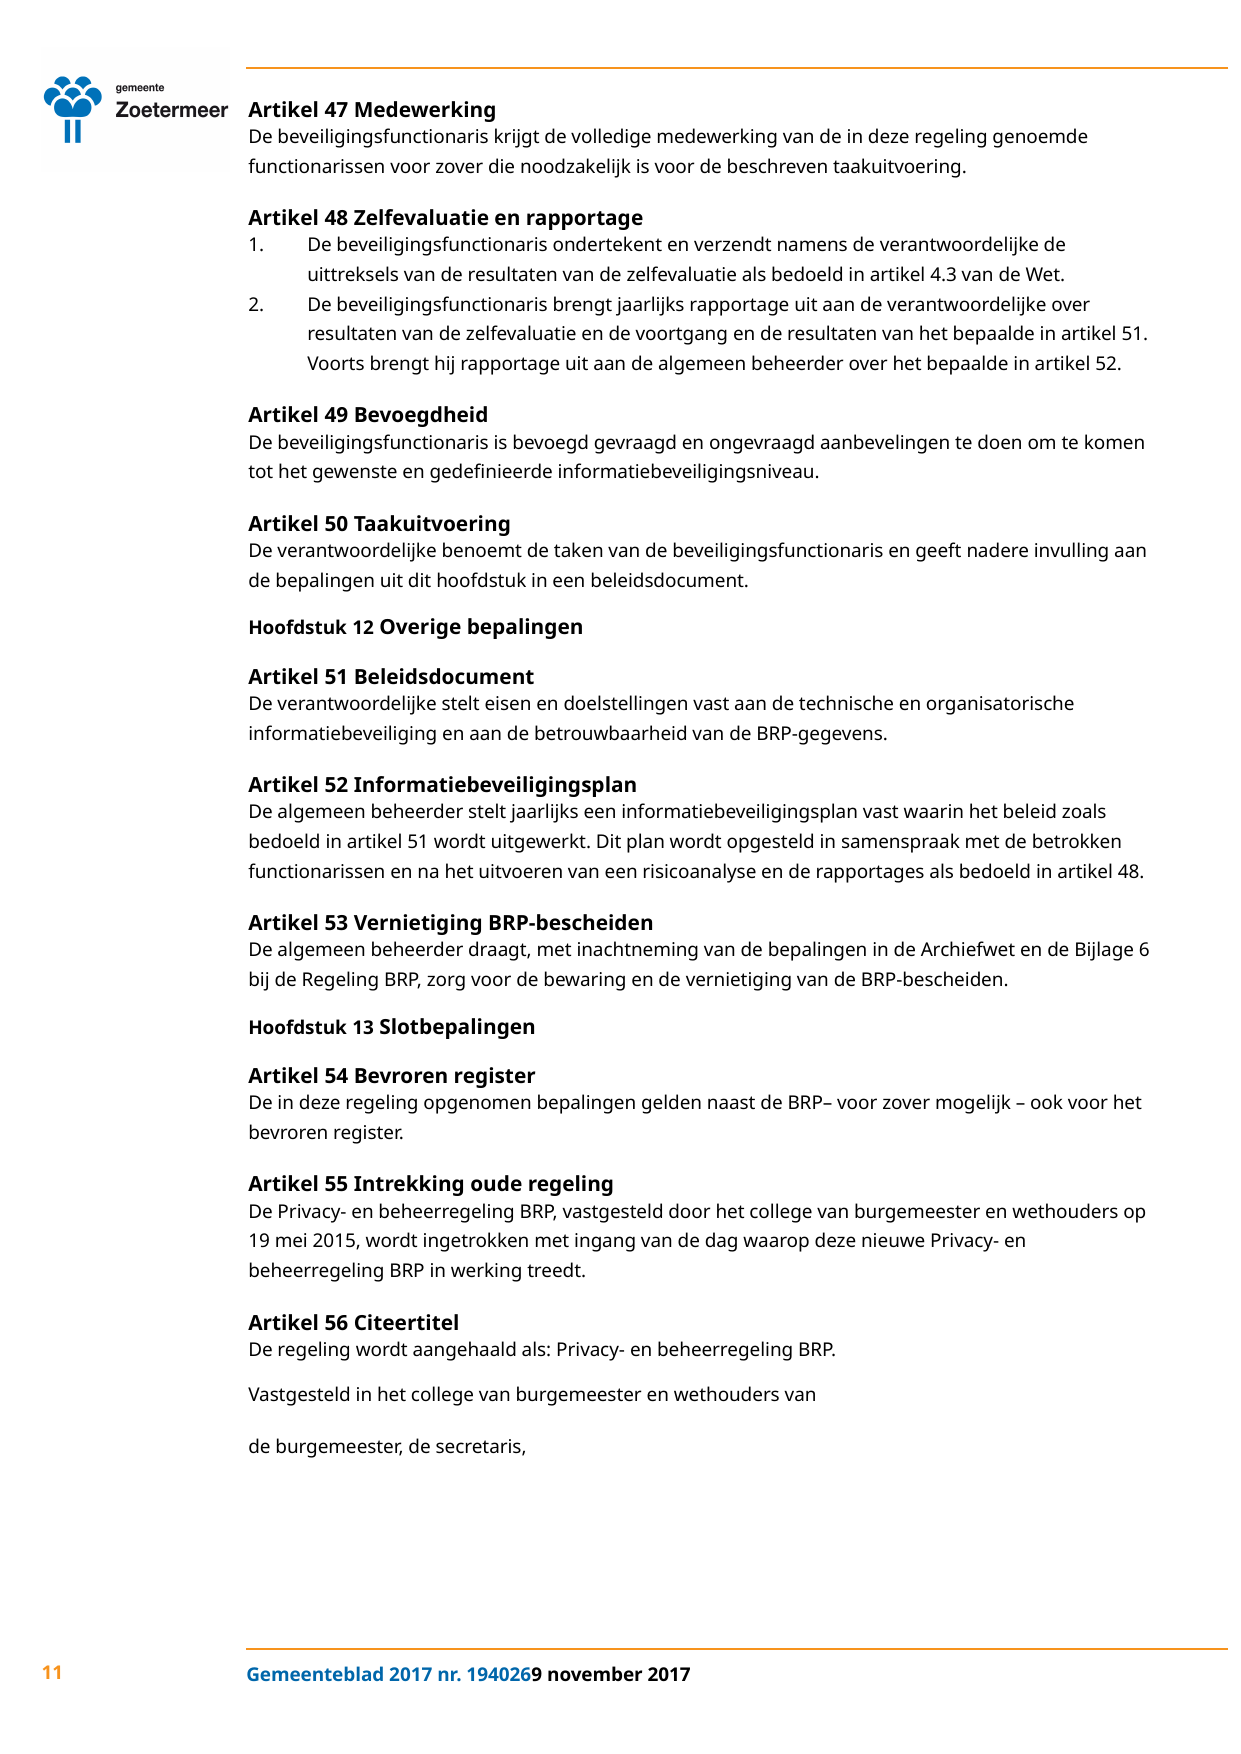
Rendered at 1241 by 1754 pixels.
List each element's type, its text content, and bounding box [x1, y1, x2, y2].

text De verantwoordelijke benoemt de taken van de beveiligingsfunctionaris en geeft nadere invulling aan de bepalingen uit dit hoofdstuk in een beleidsdocument. [248, 537, 1152, 593]
text De algemeen beheerder stelt jaarlijks een informatiebeveiligingsplan vast waarin het beleid zoals bedoeld in artikel 51 wordt uitgewerkt. Dit plan wordt opgesteld in samenspraak met de betrokken functionarissen en na het uitvoeren van een risicoanalyse en de rapportages als bedoeld in artikel 48. [248, 799, 1152, 883]
list De beveiligingsfunctionaris ondertekent en verzendt namens de verantwoordelijke de uittreksels van de resultaten van de zelfevaluatie als bedoeld in artikel 4.3 van de Wet. [248, 232, 1152, 287]
text Artikel 50 Taakuitvoering [248, 509, 1152, 537]
text Artikel 52 Informatiebeveiligingsplan [248, 770, 1152, 799]
text De in deze regeling opgenomen bepalingen gelden naast de BRP– voor zover mogelijk – ook voor het bevroren register. [248, 1089, 1152, 1145]
text Artikel 48 Zelfevaluatie en rapportage [248, 203, 1152, 232]
list De beveiligingsfunctionaris brengt jaarlijks rapportage uit aan de verantwoordelijke over resultaten van de zelfevaluatie en de voortgang en de resultaten van het bepaalde in artikel 51. Voorts brengt hij rapportage uit aan de algemeen beheerder over het bepaalde in artikel 52. [248, 291, 1152, 376]
picture [41, 47, 231, 172]
text Artikel 49 Bevoegdheid [248, 400, 1152, 429]
text De beveiligingsfunctionaris is bevoegd gevraagd en ongevraagd aanbevelingen te doen om te komen tot het gewenste en gedefinieerde informatiebeveiligingsniveau. [248, 429, 1152, 484]
text De regeling wordt aangehaald als: Privacy- en beheerregeling BRP. [248, 1336, 1152, 1362]
text Artikel 54 Bevroren register [248, 1061, 1152, 1089]
text De algemeen beheerder draagt, met inachtneming van de bepalingen in de Archiefwet en de Bijlage 6 bij de Regeling BRP, zorg voor de bewaring en de vernietiging van de BRP-bescheiden. [248, 937, 1152, 992]
text Artikel 56 Citeertitel [248, 1308, 1152, 1336]
text Hoofdstuk 13 Slotbepalingen [248, 1012, 1152, 1040]
text Artikel 47 Medewerking [248, 95, 1152, 123]
text Vastgesteld in het college van burgemeester en wethouders van [248, 1382, 1152, 1407]
text Hoofdstuk 12 Overige bepalingen [248, 612, 1152, 641]
text De beveiligingsfunctionaris krijgt de volledige medewerking van de in deze regeling genoemde functionarissen voor zover die noodzakelijk is voor de beschreven taakuitvoering. [248, 123, 1152, 178]
text De Privacy- en beheerregeling BRP, vastgesteld door het college van burgemeester en wethouders op 19 mei 2015, wordt ingetrokken met ingang van de dag waarop deze nieuwe Privacy- en beheerregeling BRP in werking treedt. [248, 1198, 1152, 1283]
text de burgemeester, de secretaris, [248, 1433, 1152, 1459]
text Artikel 51 Beleidsdocument [248, 662, 1152, 690]
text Artikel 55 Intrekking oude regeling [248, 1169, 1152, 1198]
text Artikel 53 Vernietiging BRP-bescheiden [248, 908, 1152, 937]
text De verantwoordelijke stelt eisen en doelstellingen vast aan de technische en organisatorische informatiebeveiliging en aan de betrouwbaarheid van de BRP-gegevens. [248, 690, 1152, 746]
